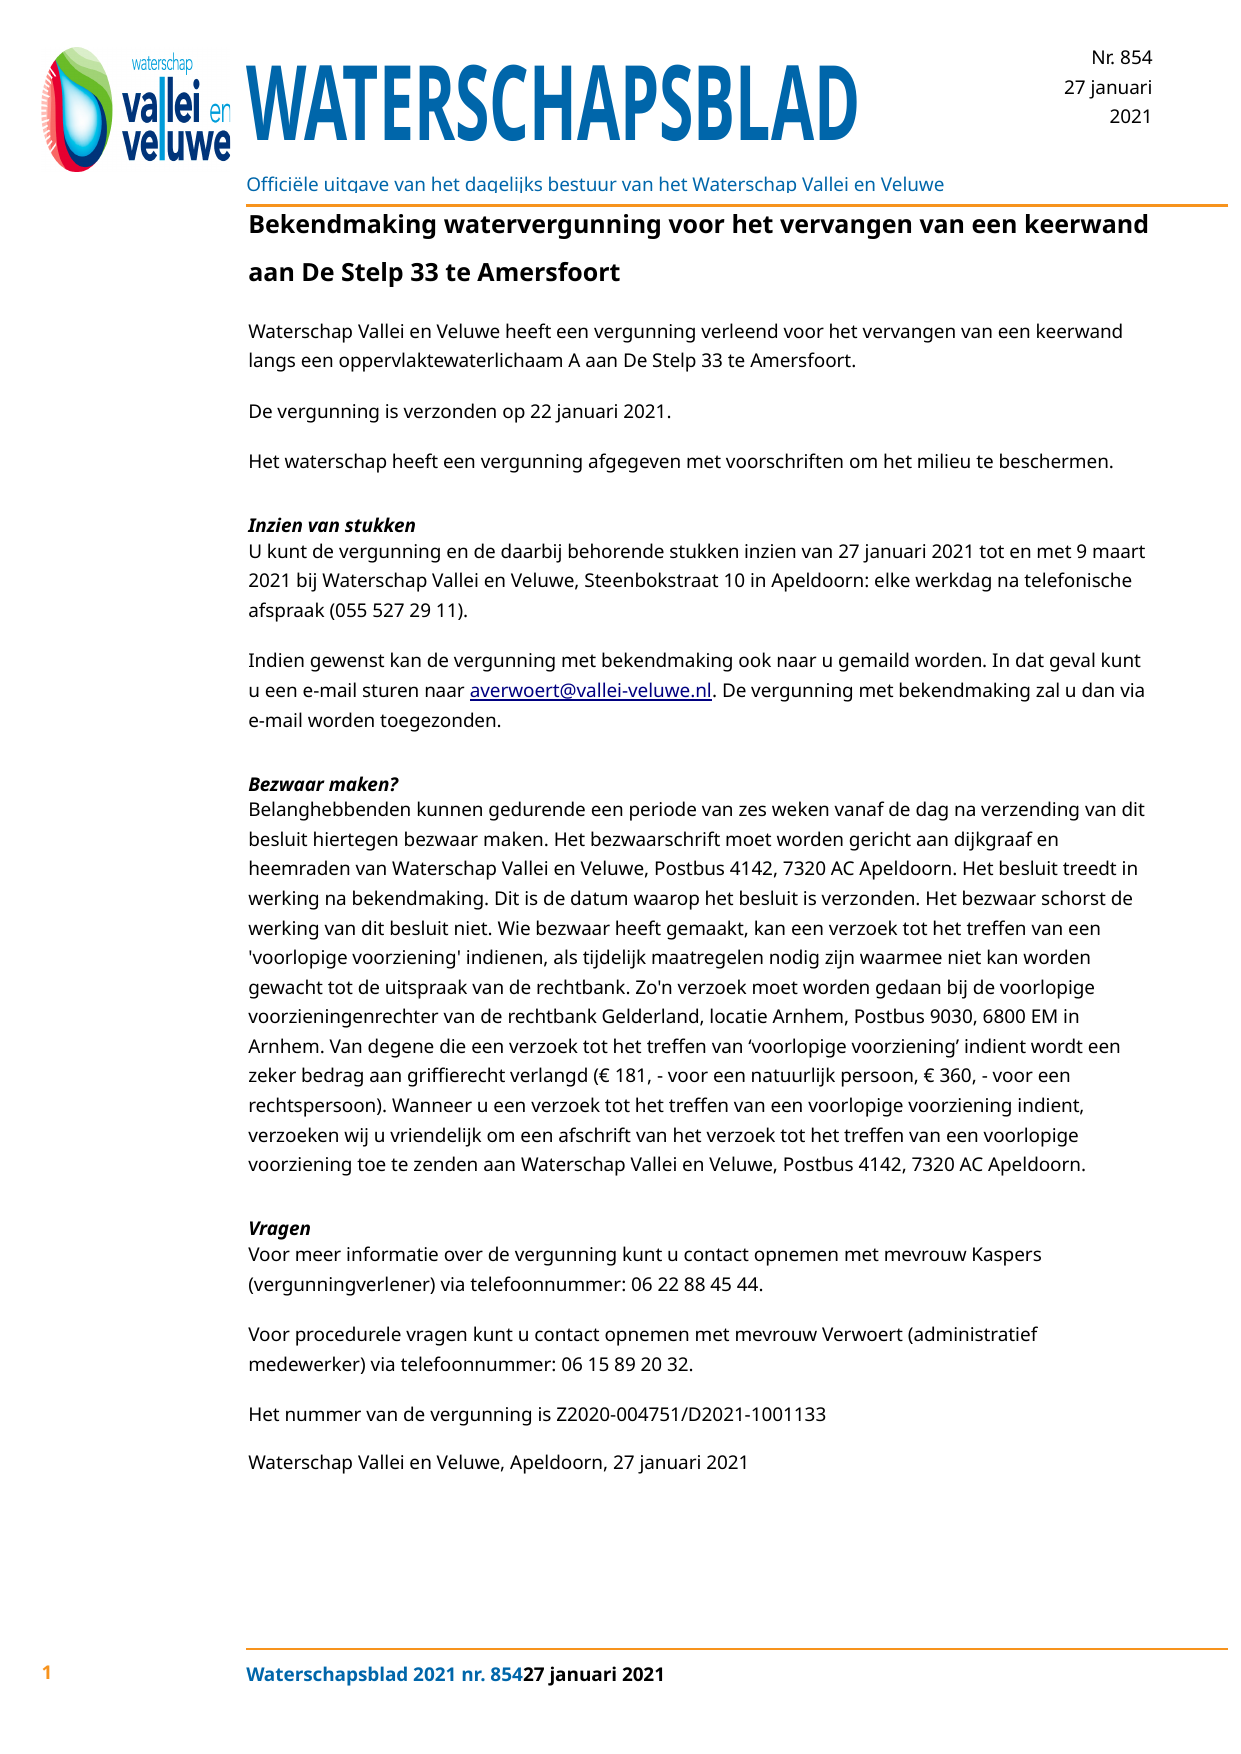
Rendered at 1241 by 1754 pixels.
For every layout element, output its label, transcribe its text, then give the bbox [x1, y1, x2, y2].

text Waterschap Vallei en Veluwe heeft een vergunning verleend voor het vervangen van een keerwand langs een oppervlaktewaterlichaam A aan De Stelp 33 te Amersfoort. [248, 318, 1152, 373]
text Vragen [248, 1215, 1152, 1241]
text Waterschap Vallei en Veluwe, Apeldoorn, 27 januari 2021 [248, 1449, 1152, 1475]
picture [41, 47, 231, 172]
text Bezwaar maken? [248, 771, 1152, 796]
text Belanghebbenden kunnen gedurende een periode van zes weken vanaf de dag na verzending van dit besluit hiertegen bezwaar maken. Het bezwaarschrift moet worden gericht aan dijkgraaf en heemraden van Waterschap Vallei en Veluwe, Postbus 4142, 7320 AC Apeldoorn. Het besluit treedt in werking na bekendmaking. Dit is de datum waarop het besluit is verzonden. Het bezwaar schorst de werking van dit besluit niet. Wie bezwaar heeft gemaakt, kan een verzoek tot het treffen van een 'voorlopige voorziening' indienen, als tijdelijk maatregelen nodig zijn waarmee niet kan worden gewacht tot de uitspraak van de rechtbank. Zo'n verzoek moet worden gedaan bij de voorlopige voorzieningenrechter van de rechtbank Gelderland, locatie Arnhem, Postbus 9030, 6800 EM in Arnhem. Van degene die een verzoek tot het treffen van ‘voorlopige voorziening’ indient wordt een zeker bedrag aan griffierecht verlangd (€ 181, - voor een natuurlijk persoon, € 360, - voor een rechtspersoon). Wanneer u een verzoek tot het treffen van een voorlopige voorziening indient, verzoeken wij u vriendelijk om een afschrift van het verzoek tot het treffen van een voorlopige voorziening toe te zenden aan Waterschap Vallei en Veluwe, Postbus 4142, 7320 AC Apeldoorn. [248, 796, 1152, 1177]
text De vergunning is verzonden op 22 januari 2021. [248, 398, 1152, 424]
text Het waterschap heeft een vergunning afgegeven met voorschriften om het milieu te beschermen. [248, 448, 1152, 474]
text Bekendmaking watervergunning voor het vervangen van een keerwand aan De Stelp 33 te Amersfoort [248, 207, 1152, 288]
text Inzien van stukken [248, 512, 1152, 538]
text U kunt de vergunning en de daarbij behorende stukken inzien van 27 januari 2021 tot en met 9 maart 2021 bij Waterschap Vallei en Veluwe, Steenbokstraat 10 in Apeldoorn: elke werkdag na telefonische afspraak (055 527 29 11). [248, 538, 1152, 623]
text Voor procedurele vragen kunt u contact opnemen met mevrouw Verwoert (administratief medewerker) via telefoonnummer: 06 15 89 20 32. [248, 1321, 1152, 1376]
text Indien gewenst kan de vergunning met bekendmaking ook naar u gemaild worden. In dat geval kunt u een e-mail sturen naar averwoert@vallei-veluwe.nl. De vergunning met bekendmaking zal u dan via e-mail worden toegezonden. [248, 648, 1152, 732]
text Het nummer van de vergunning is Z2020-004751/D2021-1001133 [248, 1401, 1152, 1427]
text Voor meer informatie over de vergunning kunt u contact opnemen met mevrouw Kaspers (vergunningverlener) via telefoonnummer: 06 22 88 45 44. [248, 1241, 1152, 1296]
